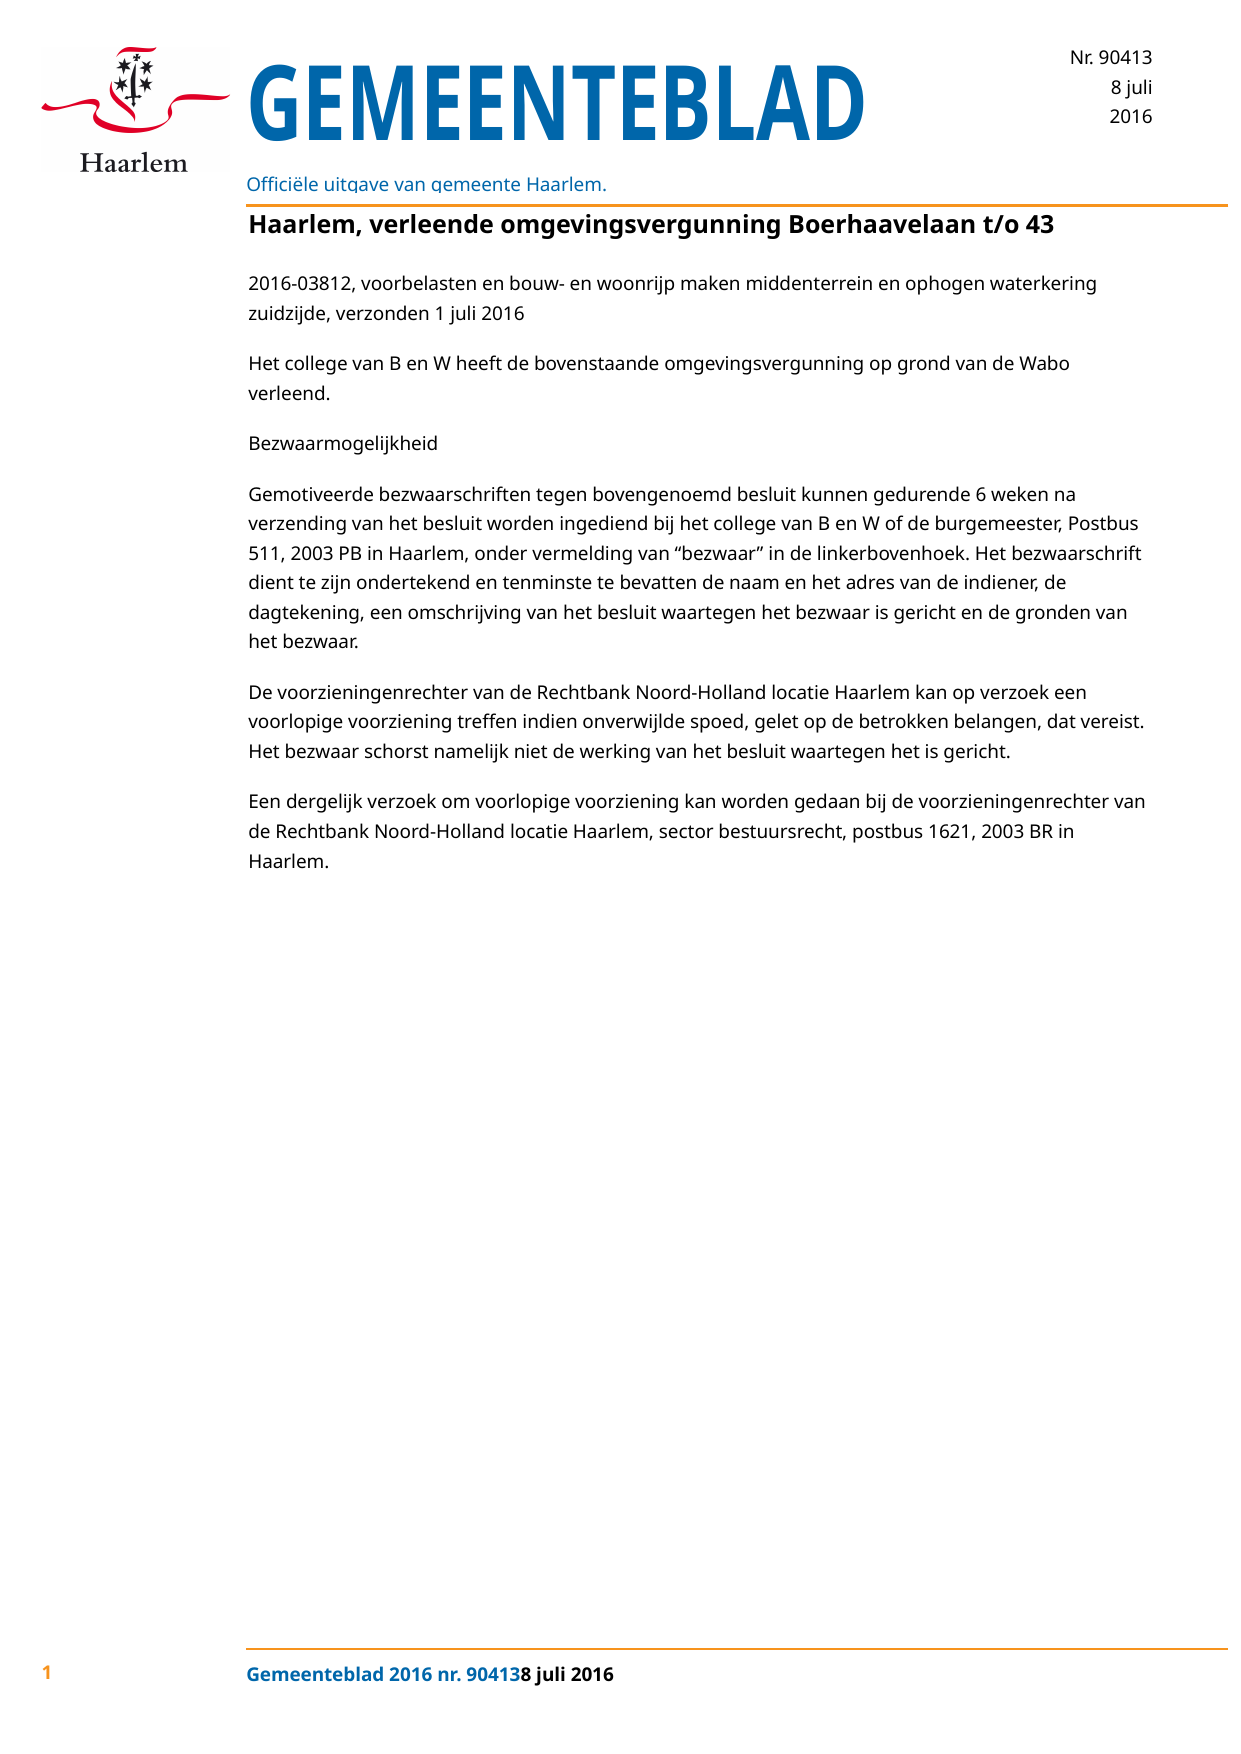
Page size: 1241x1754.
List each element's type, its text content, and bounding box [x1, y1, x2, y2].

text 2016-03812, voorbelasten en bouw- en woonrijp maken middenterrein en ophogen waterkering zuidzijde, verzonden 1 juli 2016 [248, 270, 1152, 326]
text Het college van B en W heeft de bovenstaande omgevingsvergunning op grond van de Wabo verleend. [248, 350, 1152, 406]
picture [41, 47, 231, 172]
text De voorzieningenrechter van de Rechtbank Noord-Holland locatie Haarlem kan op verzoek een voorlopige voorziening treffen indien onverwijlde spoed, gelet op de betrokken belangen, dat vereist. Het bezwaar schorst namelijk niet de werking van het besluit waartegen het is gericht. [248, 679, 1152, 764]
text Haarlem, verleende omgevingsvergunning Boerhaavelaan t/o 43 [248, 207, 1152, 241]
text Een dergelijk verzoek om voorlopige voorziening kan worden gedaan bij de voorzieningenrechter van de Rechtbank Noord-Holland locatie Haarlem, sector bestuursrecht, postbus 1621, 2003 BR in Haarlem. [248, 789, 1152, 873]
text Gemotiveerde bezwaarschriften tegen bovengenoemd besluit kunnen gedurende 6 weken na verzending van het besluit worden ingediend bij het college van B en W of de burgemeester, Postbus 511, 2003 PB in Haarlem, onder vermelding van “bezwaar” in de linkerbovenhoek. Het bezwaarschrift dient te zijn ondertekend en tenminste te bevatten de naam en het adres van de indiener, de dagtekening, een omschrijving van het besluit waartegen het bezwaar is gericht en de gronden van het bezwaar. [248, 481, 1152, 654]
text Bezwaarmogelijkheid [248, 430, 1152, 456]
